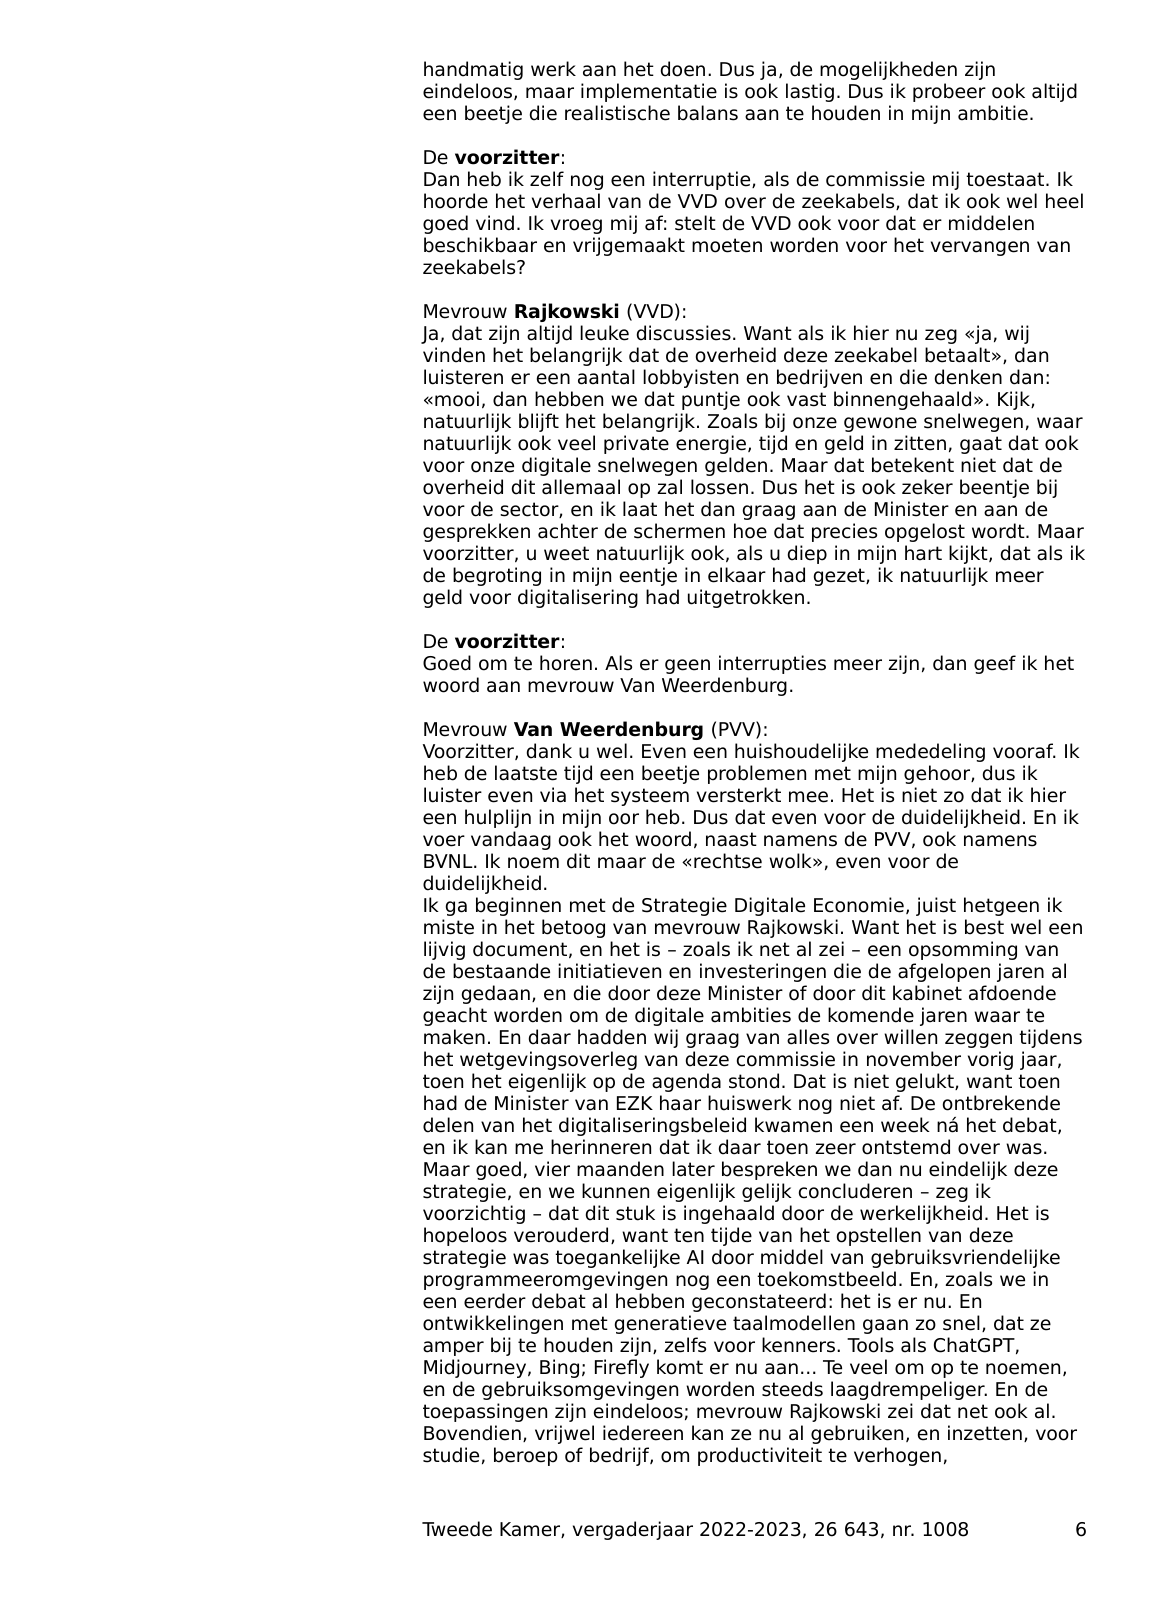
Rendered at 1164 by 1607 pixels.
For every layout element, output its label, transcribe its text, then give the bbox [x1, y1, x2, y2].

text Ja, dat zijn altijd leuke discussies. Want als ik hier nu zeg «ja, wij vinden het belangrijk dat de overheid deze zeekabel betaalt», dan luisteren er een aantal lobbyisten en bedrijven en die denken dan: «mooi, dan hebben we dat puntje ook vast binnengehaald». Kijk, natuurlijk blijft het belangrijk. Zoals bij onze gewone snelwegen, waar natuurlijk ook veel private energie, tijd en geld in zitten, gaat dat ook voor onze digitale snelwegen gelden. Maar dat betekent niet dat de overheid dit allemaal op zal lossen. Dus het is ook zeker beentje bij voor de sector, en ik laat het dan graag aan de Minister en aan de gesprekken achter de schermen hoe dat precies opgelost wordt. Maar voorzitter, u weet natuurlijk ook, als u diep in mijn hart kijkt, dat als ik de begroting in mijn eentje in elkaar had gezet, ik natuurlijk meer geld voor digitalisering had uitgetrokken. [422, 323, 1087, 609]
text Mevrouw Van Weerdenburg (PVV): [422, 719, 1087, 741]
text Voorzitter, dank u wel. Even een huishoudelijke mededeling vooraf. Ik heb de laatste tijd een beetje problemen met mijn gehoor, dus ik luister even via het systeem versterkt mee. Het is niet zo dat ik hier een hulplijn in mijn oor heb. Dus dat even voor de duidelijkheid. En ik voer vandaag ook het woord, naast namens de PVV, ook namens BVNL. Ik noem dit maar de «rechtse wolk», even voor de duidelijkheid. [422, 741, 1087, 895]
text Maar goed, vier maanden later bespreken we dan nu eindelijk deze strategie, en we kunnen eigenlijk gelijk concluderen – zeg ik voorzichtig – dat dit stuk is ingehaald door de werkelijkheid. Het is hopeloos verouderd, want ten tijde van het opstellen van deze strategie was toegankelijke AI door middel van gebruiksvriendelijke programmeeromgevingen nog een toekomstbeeld. En, zoals we in een eerder debat al hebben geconstateerd: het is er nu. En ontwikkelingen met generatieve taalmodellen gaan zo snel, dat ze amper bij te houden zijn, zelfs voor kenners. Tools als ChatGPT, Midjourney, Bing; Firefly komt er nu aan... Te veel om op te noemen, en de gebruiksomgevingen worden steeds laagdrempeliger. En de toepassingen zijn eindeloos; mevrouw Rajkowski zei dat net ook al. Bovendien, vrijwel iedereen kan ze nu al gebruiken, en inzetten, voor studie, beroep of bedrijf, om productiviteit te verhogen, [422, 1159, 1087, 1467]
text Mevrouw Rajkowski (VVD): [422, 301, 1087, 323]
text handmatig werk aan het doen. Dus ja, de mogelijkheden zijn eindeloos, maar implementatie is ook lastig. Dus ik probeer ook altijd een beetje die realistische balans aan te houden in mijn ambitie. [422, 59, 1087, 125]
text Dan heb ik zelf nog een interruptie, als de commissie mij toestaat. Ik hoorde het verhaal van de VVD over de zeekabels, dat ik ook wel heel goed vind. Ik vroeg mij af: stelt de VVD ook voor dat er middelen beschikbaar en vrijgemaakt moeten worden voor het vervangen van zeekabels? [422, 169, 1087, 279]
text De voorzitter: [422, 631, 1087, 653]
text De voorzitter: [422, 147, 1087, 169]
text Ik ga beginnen met de Strategie Digitale Economie, juist hetgeen ik miste in het betoog van mevrouw Rajkowski. Want het is best wel een lijvig document, en het is – zoals ik net al zei – een opsomming van de bestaande initiatieven en investeringen die de afgelopen jaren al zijn gedaan, en die door deze Minister of door dit kabinet afdoende geacht worden om de digitale ambities de komende jaren waar te maken. En daar hadden wij graag van alles over willen zeggen tijdens het wetgevingsoverleg van deze commissie in november vorig jaar, toen het eigenlijk op de agenda stond. Dat is niet gelukt, want toen had de Minister van EZK haar huiswerk nog niet af. De ontbrekende delen van het digitaliseringsbeleid kwamen een week ná het debat, en ik kan me herinneren dat ik daar toen zeer ontstemd over was. [422, 895, 1087, 1159]
text Goed om te horen. Als er geen interrupties meer zijn, dan geef ik het woord aan mevrouw Van Weerdenburg. [422, 653, 1087, 697]
